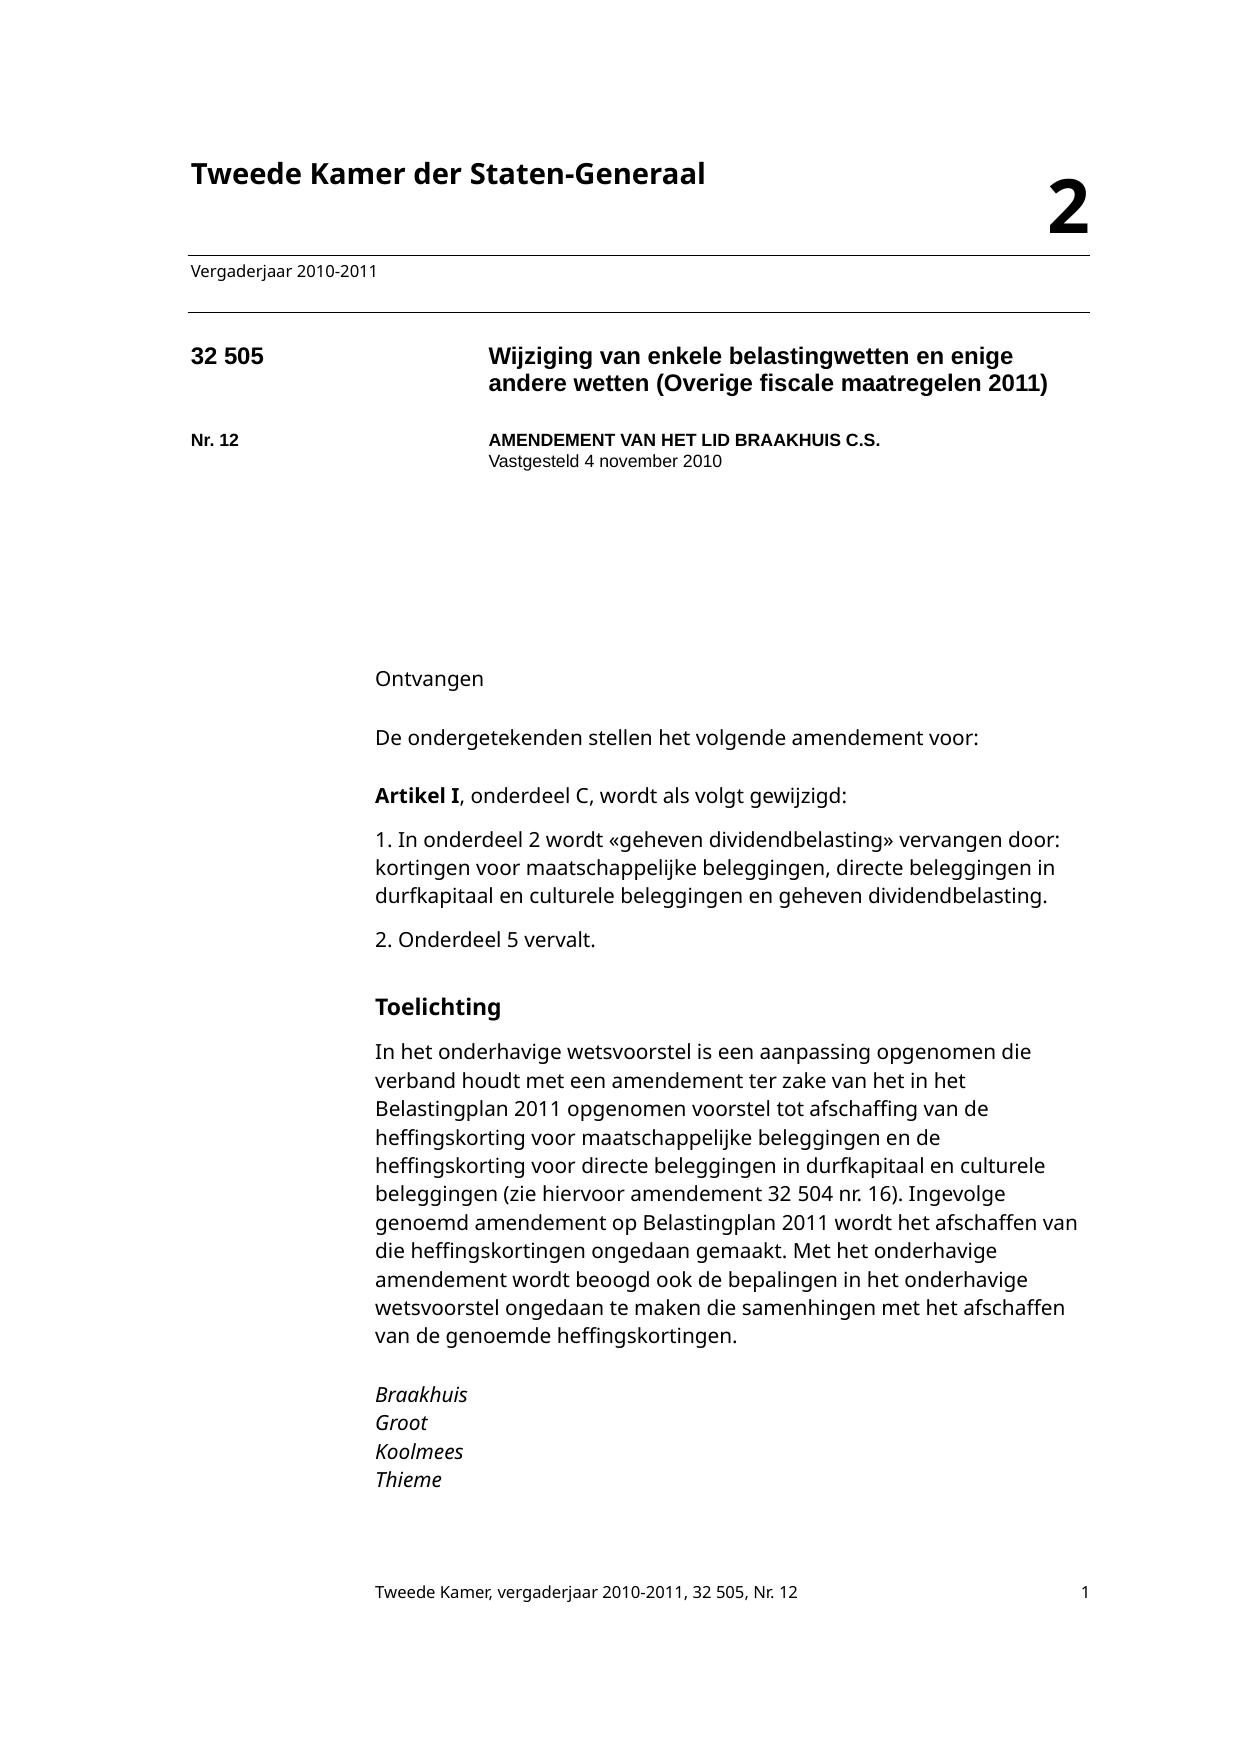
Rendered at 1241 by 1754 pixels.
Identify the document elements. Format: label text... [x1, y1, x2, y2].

text 2. Onderdeel 5 vervalt. [375, 925, 1090, 953]
table_cell [188, 313, 485, 339]
text Braakhuis [375, 1380, 1090, 1408]
text Ontvangen [375, 664, 1090, 693]
table_header Tweede Kamer der Staten-Generaal [188, 150, 909, 255]
table_header 2 [910, 150, 1090, 255]
text 1. In onderdeel 2 wordt «geheven dividendbelasting» vervangen door: kortingen voor maatschappelijke beleggingen, directe beleggingen in durfkapitaal en culturele beleggingen en geheven dividendbelasting. [375, 825, 1090, 910]
table_cell AMENDEMENT VAN HET LID BRAAKHUIS C.S. Vastgesteld 4 november 2010 [485, 427, 1090, 546]
table_cell Wijziging van enkele belastingwetten en enige andere wetten (Overige fiscale maatregelen 2011) [485, 339, 1090, 427]
text De ondergetekenden stellen het volgende amendement voor: [375, 723, 1090, 751]
text Artikel I, onderdeel C, wordt als volgt gewijzigd: [375, 781, 1090, 810]
text Groot [375, 1408, 1090, 1437]
table_cell 32 505 [188, 339, 485, 427]
text In het onderhavige wetsvoorstel is een aanpassing opgenomen die verband houdt met een amendement ter zake van het in het Belastingplan 2011 opgenomen voorstel tot afschaffing van de heffingskorting voor maatschappelijke beleggingen en de heffingskorting voor directe beleggingen in durfkapitaal en culturele beleggingen (zie hiervoor amendement 32 504 nr. 16). Ingevolge genoemd amendement op Belastingplan 2011 wordt het afschaffen van die heffingskortingen ongedaan gemaakt. Met het onderhavige amendement wordt beoogd ook de bepalingen in het onderhavige wetsvoorstel ongedaan te maken die samenhingen met het afschaffen van de genoemde heffingskortingen. [375, 1037, 1090, 1350]
table_cell [485, 256, 1090, 312]
table_cell Vergaderjaar 2010-2011 [188, 256, 485, 312]
table_cell [485, 313, 1090, 339]
text Thieme [375, 1465, 1090, 1494]
subtitle Toelichting [375, 991, 1090, 1022]
table_cell Nr. 12 [188, 427, 485, 546]
text Koolmees [375, 1437, 1090, 1465]
